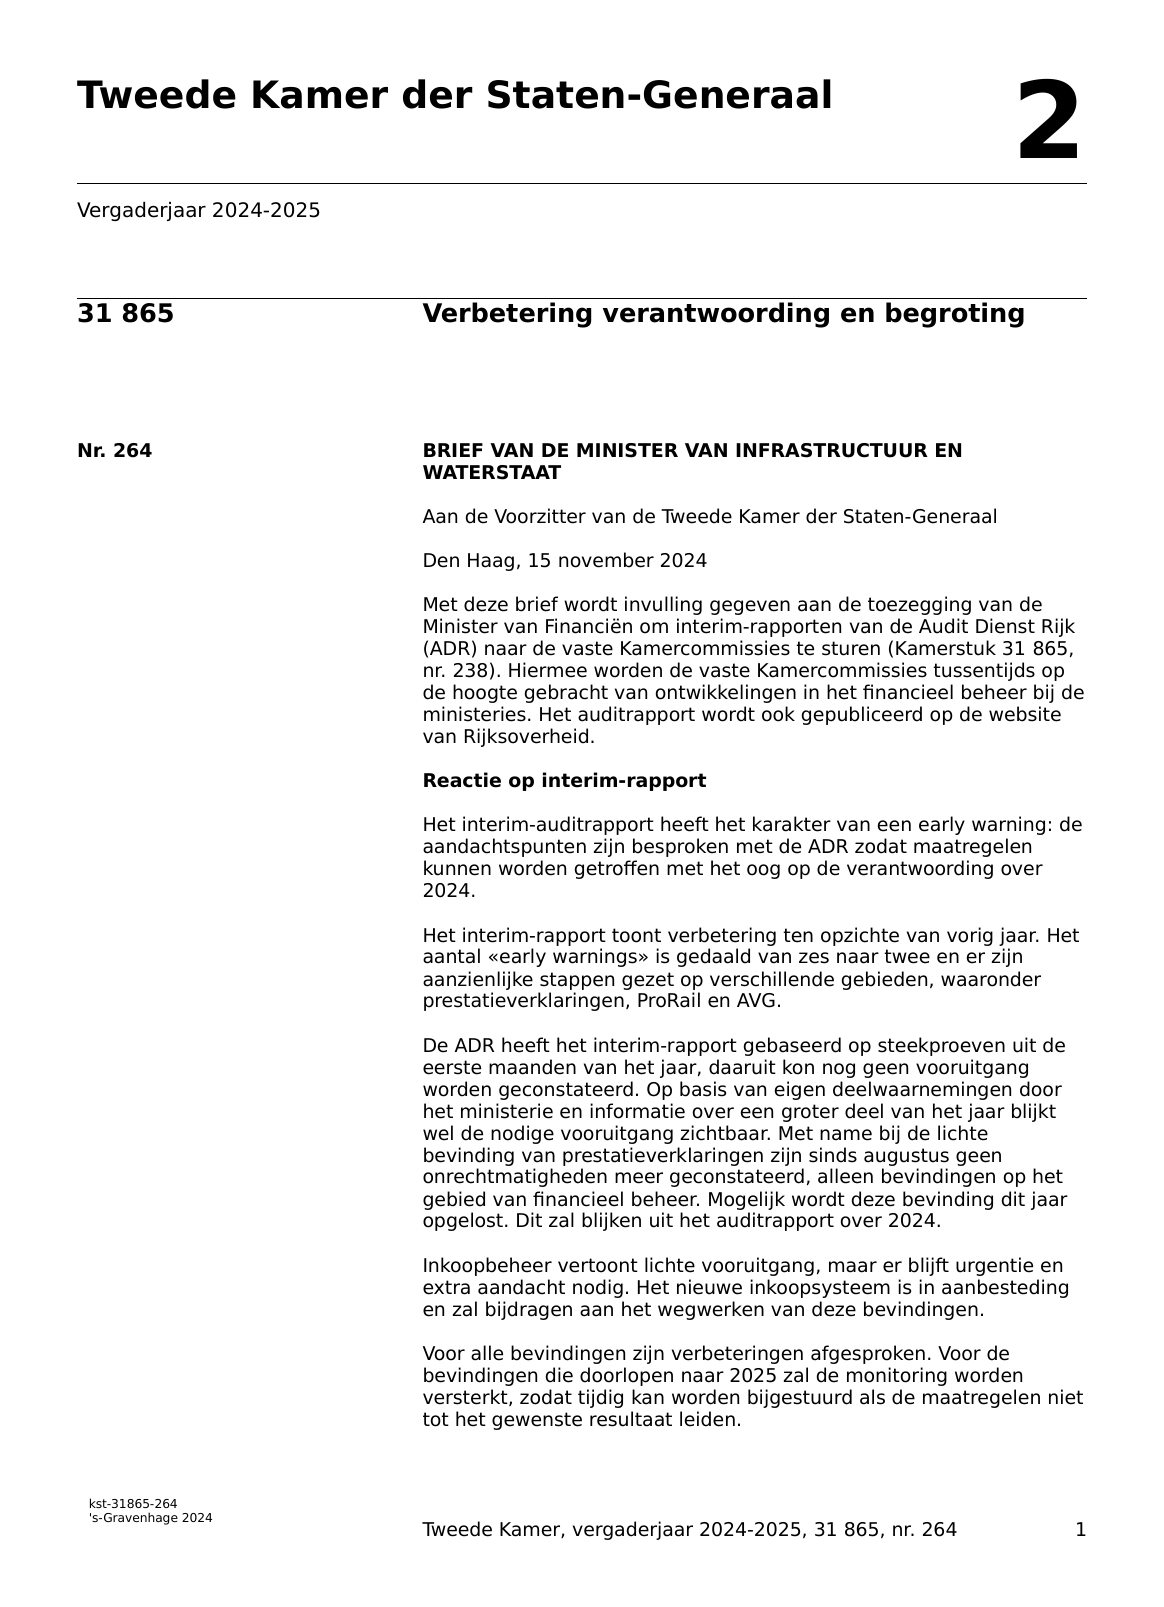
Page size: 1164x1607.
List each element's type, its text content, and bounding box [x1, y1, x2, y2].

text 's-Gravenhage 2024 [88, 1511, 323, 1525]
text kst-31865-264 [88, 1497, 323, 1511]
text De ADR heeft het interim-rapport gebaseerd op steekproeven uit de eerste maanden van het jaar, daaruit kon nog geen vooruitgang worden geconstateerd. Op basis van eigen deelwaarnemingen door het ministerie en informatie over een groter deel van het jaar blijkt wel de nodige vooruitgang zichtbaar. Met name bij de lichte bevinding van prestatieverklaringen zijn sinds augustus geen onrechtmatigheden meer geconstateerd, alleen bevindingen op het gebied van financieel beheer. Mogelijk wordt deze bevinding dit jaar opgelost. Dit zal blijken uit het auditrapport over 2024. [422, 1034, 1087, 1232]
text Voor alle bevindingen zijn verbeteringen afgesproken. Voor de bevindingen die doorlopen naar 2025 zal de monitoring worden versterkt, zodat tijdig kan worden bijgestuurd als de maatregelen niet tot het gewenste resultaat leiden. [422, 1343, 1087, 1431]
text Het interim-auditrapport heeft het karakter van een early warning: de aandachtspunten zijn besproken met de ADR zodat maatregelen kunnen worden getroffen met het oog op de verantwoording over 2024. [422, 814, 1087, 902]
subtitle Reactie op interim-rapport [422, 770, 1087, 792]
text Aan de Voorzitter van de Tweede Kamer der Staten-Generaal [422, 506, 1087, 528]
table_header 2 [886, 59, 1087, 183]
table_cell Vergaderjaar 2024-2025 [77, 184, 1087, 298]
text Het interim-rapport toont verbetering ten opzichte van vorig jaar. Het aantal «early warnings» is gedaald van zes naar twee en er zijn aanzienlijke stappen gezet op verschillende gebieden, waaronder prestatieverklaringen, ProRail en AVG. [422, 924, 1087, 1012]
subtitle 31 865 Verbetering verantwoording en begroting [77, 299, 1087, 329]
text Met deze brief wordt invulling gegeven aan de toezegging van de Minister van Financiën om interim-rapporten van de Audit Dienst Rijk (ADR) naar de vaste Kamercommissies te sturen (Kamerstuk 31 865, nr. 238). Hiermee worden de vaste Kamercommissies tussentijds op de hoogte gebracht van ontwikkelingen in het financieel beheer bij de ministeries. Het auditrapport wordt ook gepubliceerd op de website van Rijksoverheid. [422, 594, 1087, 748]
text Inkoopbeheer vertoont lichte vooruitgang, maar er blijft urgentie en extra aandacht nodig. Het nieuwe inkoopsysteem is in aanbesteding en zal bijdragen aan het wegwerken van deze bevindingen. [422, 1254, 1087, 1321]
table_header Tweede Kamer der Staten-Generaal [77, 59, 886, 183]
text Den Haag, 15 november 2024 [422, 550, 1087, 572]
subtitle Nr. 264 BRIEF VAN DE MINISTER VAN INFRASTRUCTUUR EN WATERSTAAT [77, 440, 1087, 484]
